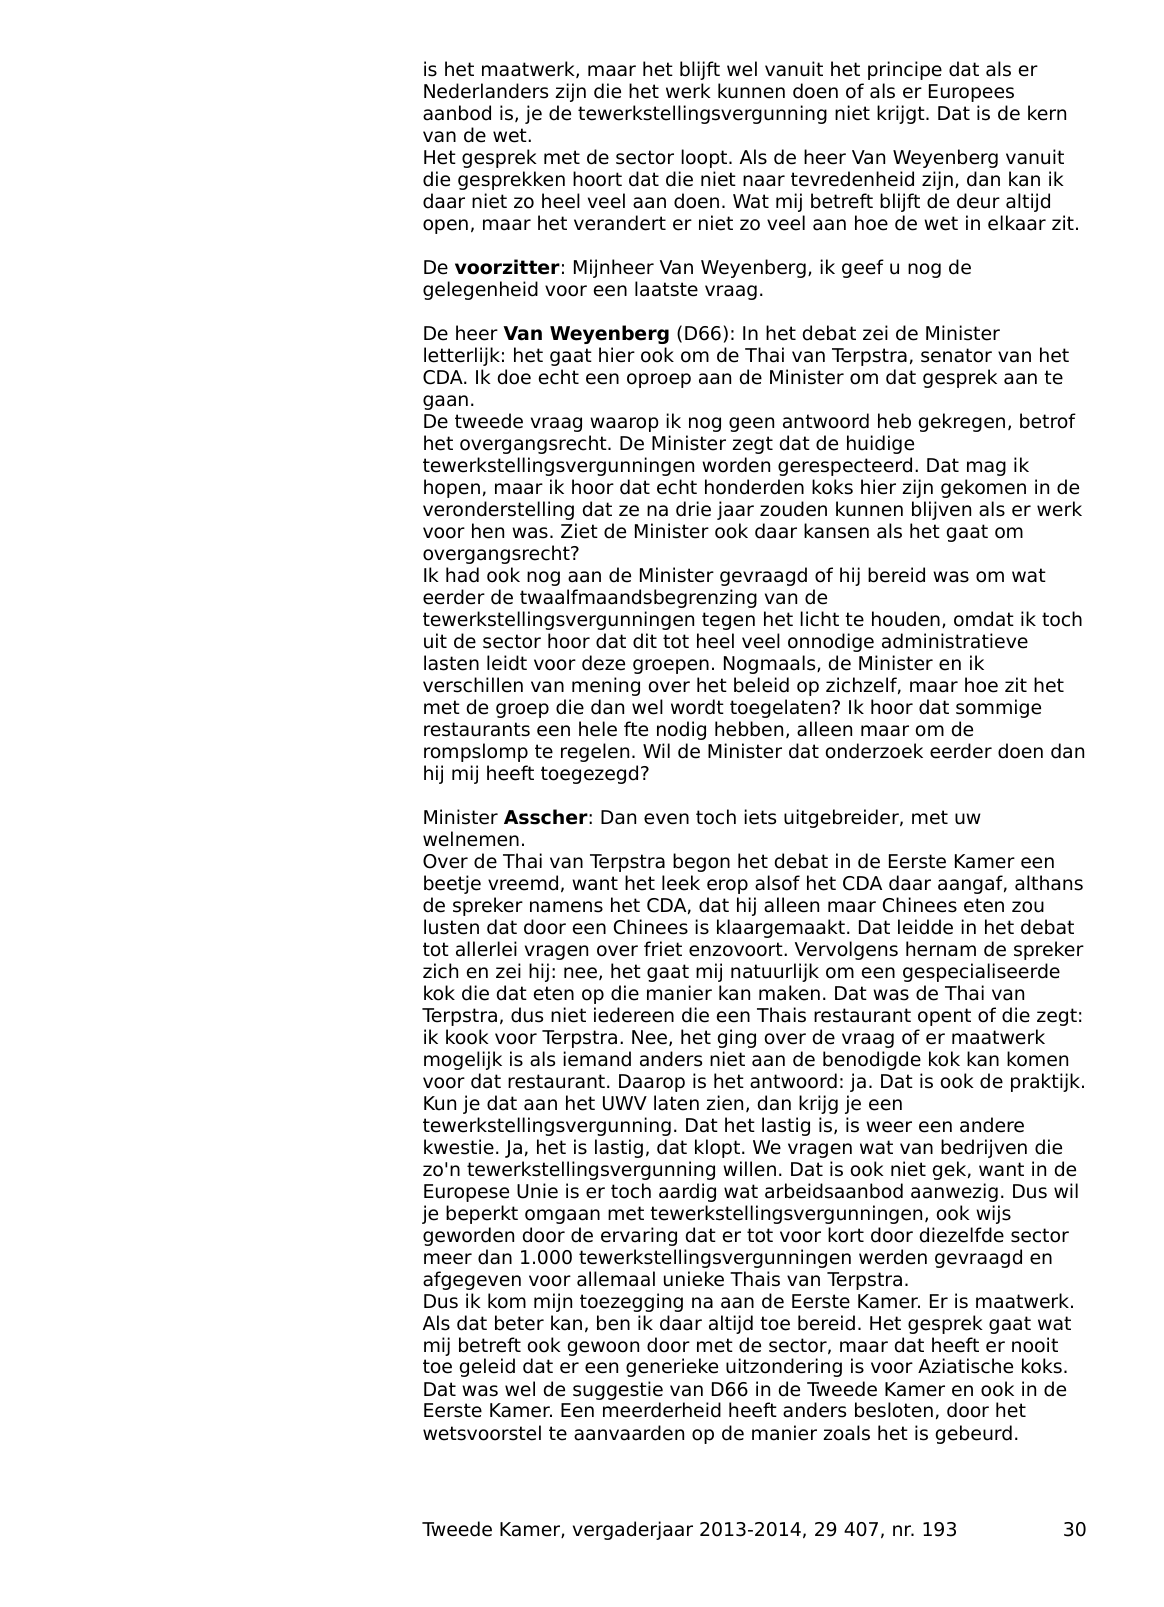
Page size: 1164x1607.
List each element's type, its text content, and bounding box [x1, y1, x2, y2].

text Over de Thai van Terpstra begon het debat in de Eerste Kamer een beetje vreemd, want het leek erop alsof het CDA daar aangaf, althans de spreker namens het CDA, dat hij alleen maar Chinees eten zou lusten dat door een Chinees is klaargemaakt. Dat leidde in het debat tot allerlei vragen over friet enzovoort. Vervolgens hernam de spreker zich en zei hij: nee, het gaat mij natuurlijk om een gespecialiseerde kok die dat eten op die manier kan maken. Dat was de Thai van Terpstra, dus niet iedereen die een Thais restaurant opent of die zegt: ik kook voor Terpstra. Nee, het ging over de vraag of er maatwerk mogelijk is als iemand anders niet aan de benodigde kok kan komen voor dat restaurant. Daarop is het antwoord: ja. Dat is ook de praktijk. Kun je dat aan het UWV laten zien, dan krijg je een tewerkstellingsvergunning. Dat het lastig is, is weer een andere kwestie. Ja, het is lastig, dat klopt. We vragen wat van bedrijven die zo'n tewerkstellingsvergunning willen. Dat is ook niet gek, want in de Europese Unie is er toch aardig wat arbeidsaanbod aanwezig. Dus wil je beperkt omgaan met tewerkstellingsvergunningen, ook wijs geworden door de ervaring dat er tot voor kort door diezelfde sector meer dan 1.000 tewerkstellingsvergunningen werden gevraagd en afgegeven voor allemaal unieke Thais van Terpstra. [422, 851, 1087, 1291]
text Dus ik kom mijn toezegging na aan de Eerste Kamer. Er is maatwerk. Als dat beter kan, ben ik daar altijd toe bereid. Het gesprek gaat wat mij betreft ook gewoon door met de sector, maar dat heeft er nooit toe geleid dat er een generieke uitzondering is voor Aziatische koks. Dat was wel de suggestie van D66 in de Tweede Kamer en ook in de Eerste Kamer. Een meerderheid heeft anders besloten, door het wetsvoorstel te aanvaarden op de manier zoals het is gebeurd. [422, 1291, 1087, 1444]
text De voorzitter: Mijnheer Van Weyenberg, ik geef u nog de gelegenheid voor een laatste vraag. [422, 257, 1087, 301]
text De heer Van Weyenberg (D66): In het debat zei de Minister letterlijk: het gaat hier ook om de Thai van Terpstra, senator van het CDA. Ik doe echt een oproep aan de Minister om dat gesprek aan te gaan. [422, 323, 1087, 411]
text Ik had ook nog aan de Minister gevraagd of hij bereid was om wat eerder de twaalfmaandsbegrenzing van de tewerkstellingsvergunningen tegen het licht te houden, omdat ik toch uit de sector hoor dat dit tot heel veel onnodige administratieve lasten leidt voor deze groepen. Nogmaals, de Minister en ik verschillen van mening over het beleid op zichzelf, maar hoe zit het met de groep die dan wel wordt toegelaten? Ik hoor dat sommige restaurants een hele fte nodig hebben, alleen maar om de rompslomp te regelen. Wil de Minister dat onderzoek eerder doen dan hij mij heeft toegezegd? [422, 565, 1087, 785]
text Het gesprek met de sector loopt. Als de heer Van Weyenberg vanuit die gesprekken hoort dat die niet naar tevredenheid zijn, dan kan ik daar niet zo heel veel aan doen. Wat mij betreft blijft de deur altijd open, maar het verandert er niet zo veel aan hoe de wet in elkaar zit. [422, 147, 1087, 235]
text Minister Asscher: Dan even toch iets uitgebreider, met uw welnemen. [422, 807, 1087, 851]
text is het maatwerk, maar het blijft wel vanuit het principe dat als er Nederlanders zijn die het werk kunnen doen of als er Europees aanbod is, je de tewerkstellingsvergunning niet krijgt. Dat is de kern van de wet. [422, 59, 1087, 147]
text De tweede vraag waarop ik nog geen antwoord heb gekregen, betrof het overgangsrecht. De Minister zegt dat de huidige tewerkstellingsvergunningen worden gerespecteerd. Dat mag ik hopen, maar ik hoor dat echt honderden koks hier zijn gekomen in de veronderstelling dat ze na drie jaar zouden kunnen blijven als er werk voor hen was. Ziet de Minister ook daar kansen als het gaat om overgangsrecht? [422, 411, 1087, 565]
